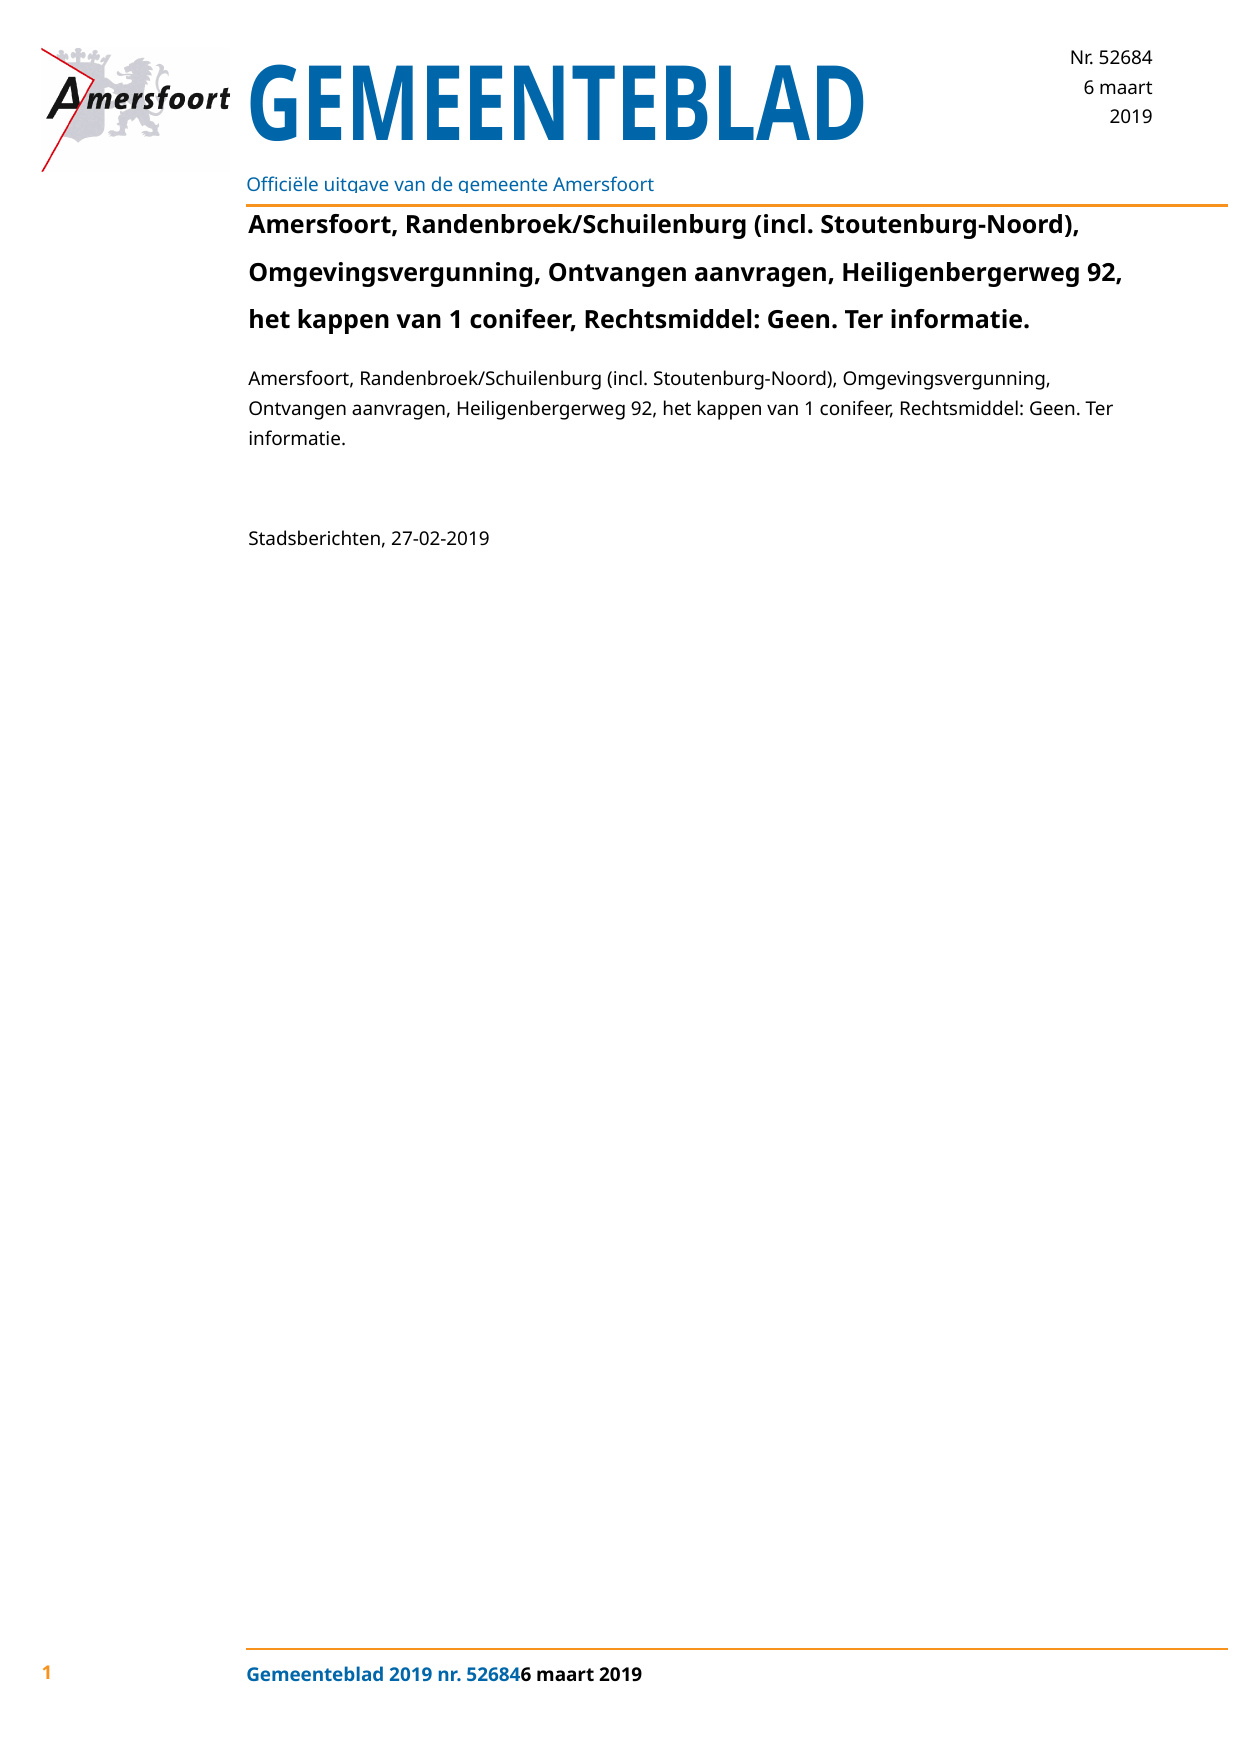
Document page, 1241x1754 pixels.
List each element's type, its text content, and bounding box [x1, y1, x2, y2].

text Amersfoort, Randenbroek/Schuilenburg (incl. Stoutenburg-Noord), Omgevingsvergunning, Ontvangen aanvragen, Heiligenbergerweg 92, het kappen van 1 conifeer, Rechtsmiddel: Geen. Ter informatie. [248, 207, 1152, 336]
text Stadsberichten, 27-02-2019 [248, 526, 1152, 551]
text Amersfoort, Randenbroek/Schuilenburg (incl. Stoutenburg-Noord), Omgevingsvergunning, Ontvangen aanvragen, Heiligenbergerweg 92, het kappen van 1 conifeer, Rechtsmiddel: Geen. Ter informatie. [248, 366, 1152, 450]
picture [41, 47, 231, 172]
